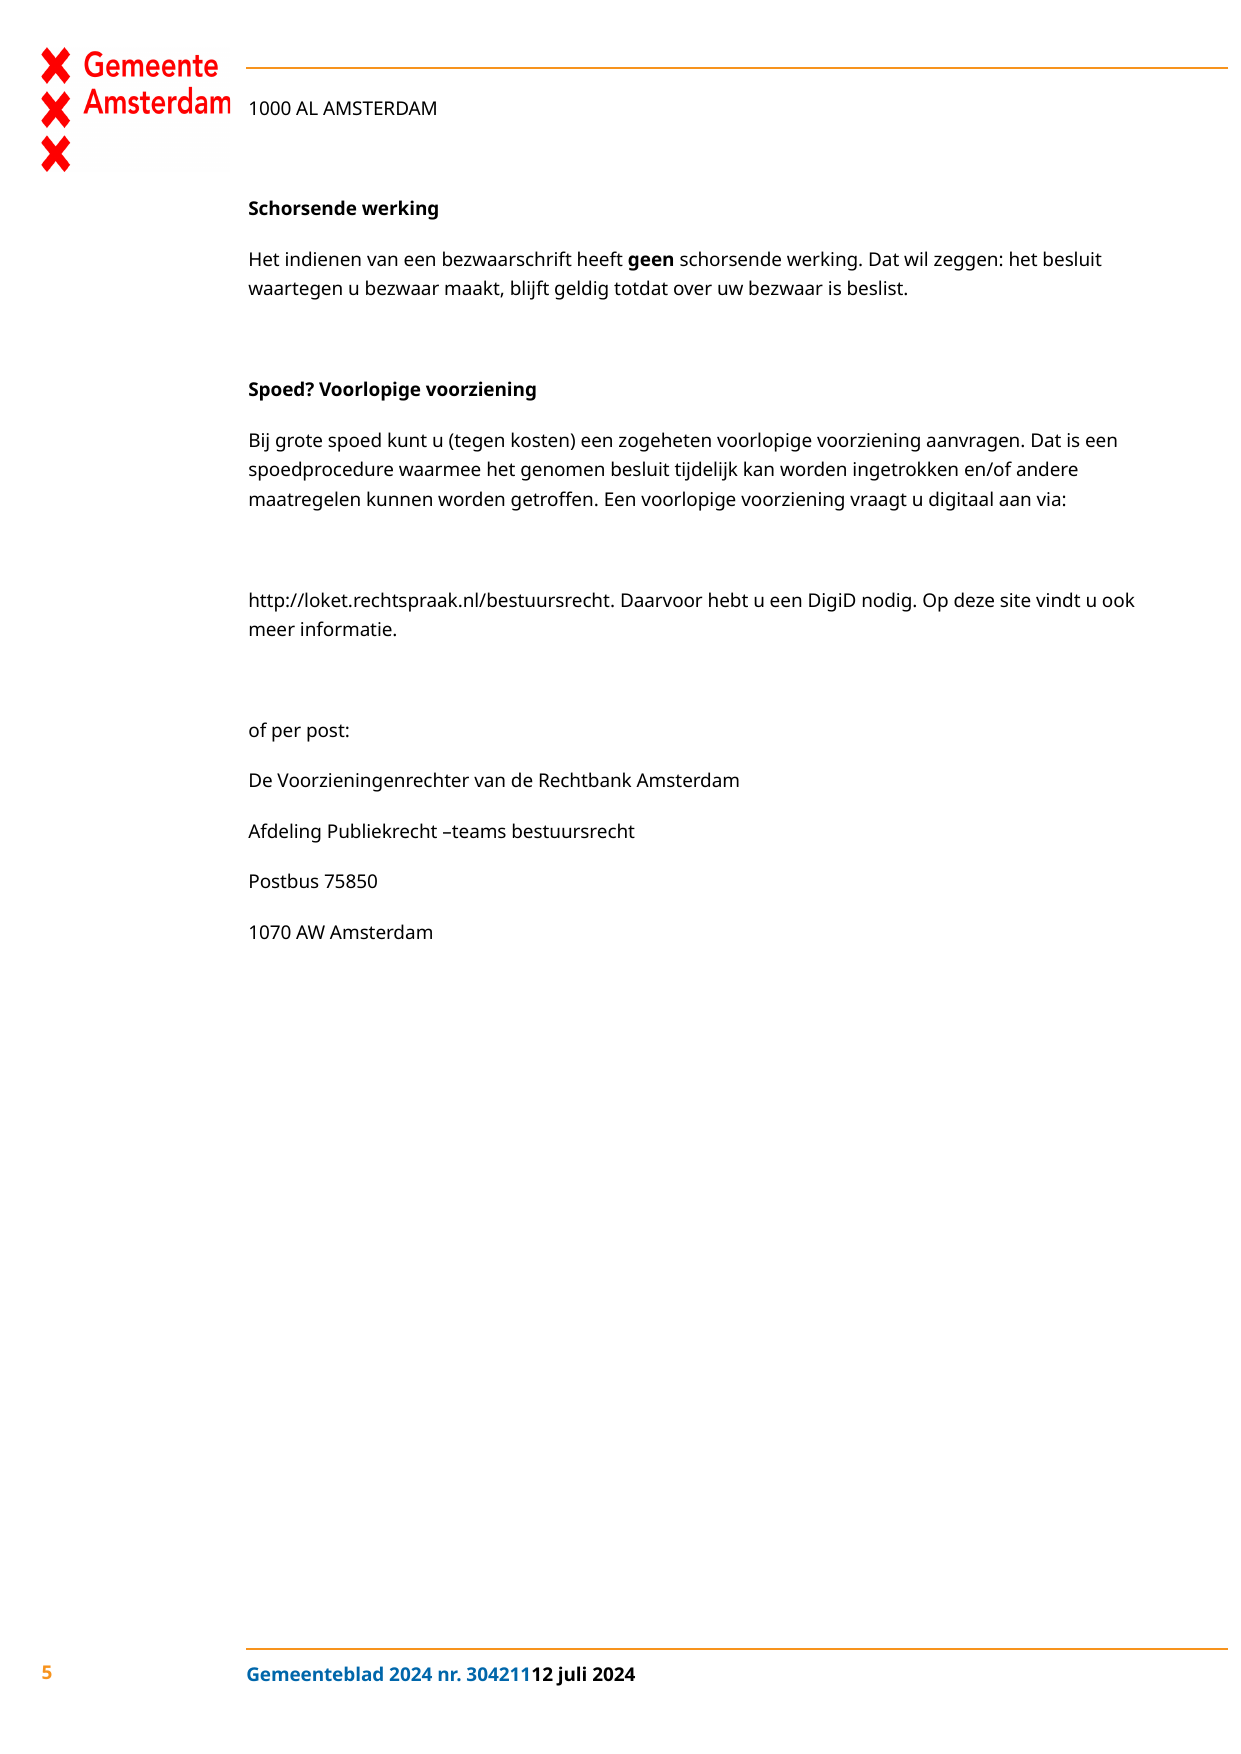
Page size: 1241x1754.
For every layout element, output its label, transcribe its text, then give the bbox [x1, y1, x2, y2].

text 1070 AW Amsterdam [248, 919, 1152, 945]
text De Voorzieningenrechter van de Rechtbank Amsterdam [248, 768, 1152, 793]
text Spoed? Voorlopige voorziening [248, 376, 1152, 402]
text Postbus 75850 [248, 868, 1152, 894]
text Afdeling Publiekrecht –teams bestuursrecht [248, 818, 1152, 844]
text of per post: [248, 717, 1152, 743]
picture [41, 47, 231, 172]
text Schorsende werking [248, 196, 1152, 221]
text http://loket.rechtspraak.nl/bestuursrecht. Daarvoor hebt u een DigiD nodig. Op deze site vindt u ook meer informatie. [248, 587, 1152, 642]
text 1000 AL AMSTERDAM [248, 95, 1152, 121]
text Het indienen van een bezwaarschrift heeft geen schorsende werking. Dat wil zeggen: het besluit waartegen u bezwaar maakt, blijft geldig totdat over uw bezwaar is beslist. [248, 246, 1152, 301]
text Bij grote spoed kunt u (tegen kosten) een zogeheten voorlopige voorziening aanvragen. Dat is een spoedprocedure waarmee het genomen besluit tijdelijk kan worden ingetrokken en/of andere maatregelen kunnen worden getroffen. Een voorlopige voorziening vraagt u digitaal aan via: [248, 427, 1152, 512]
